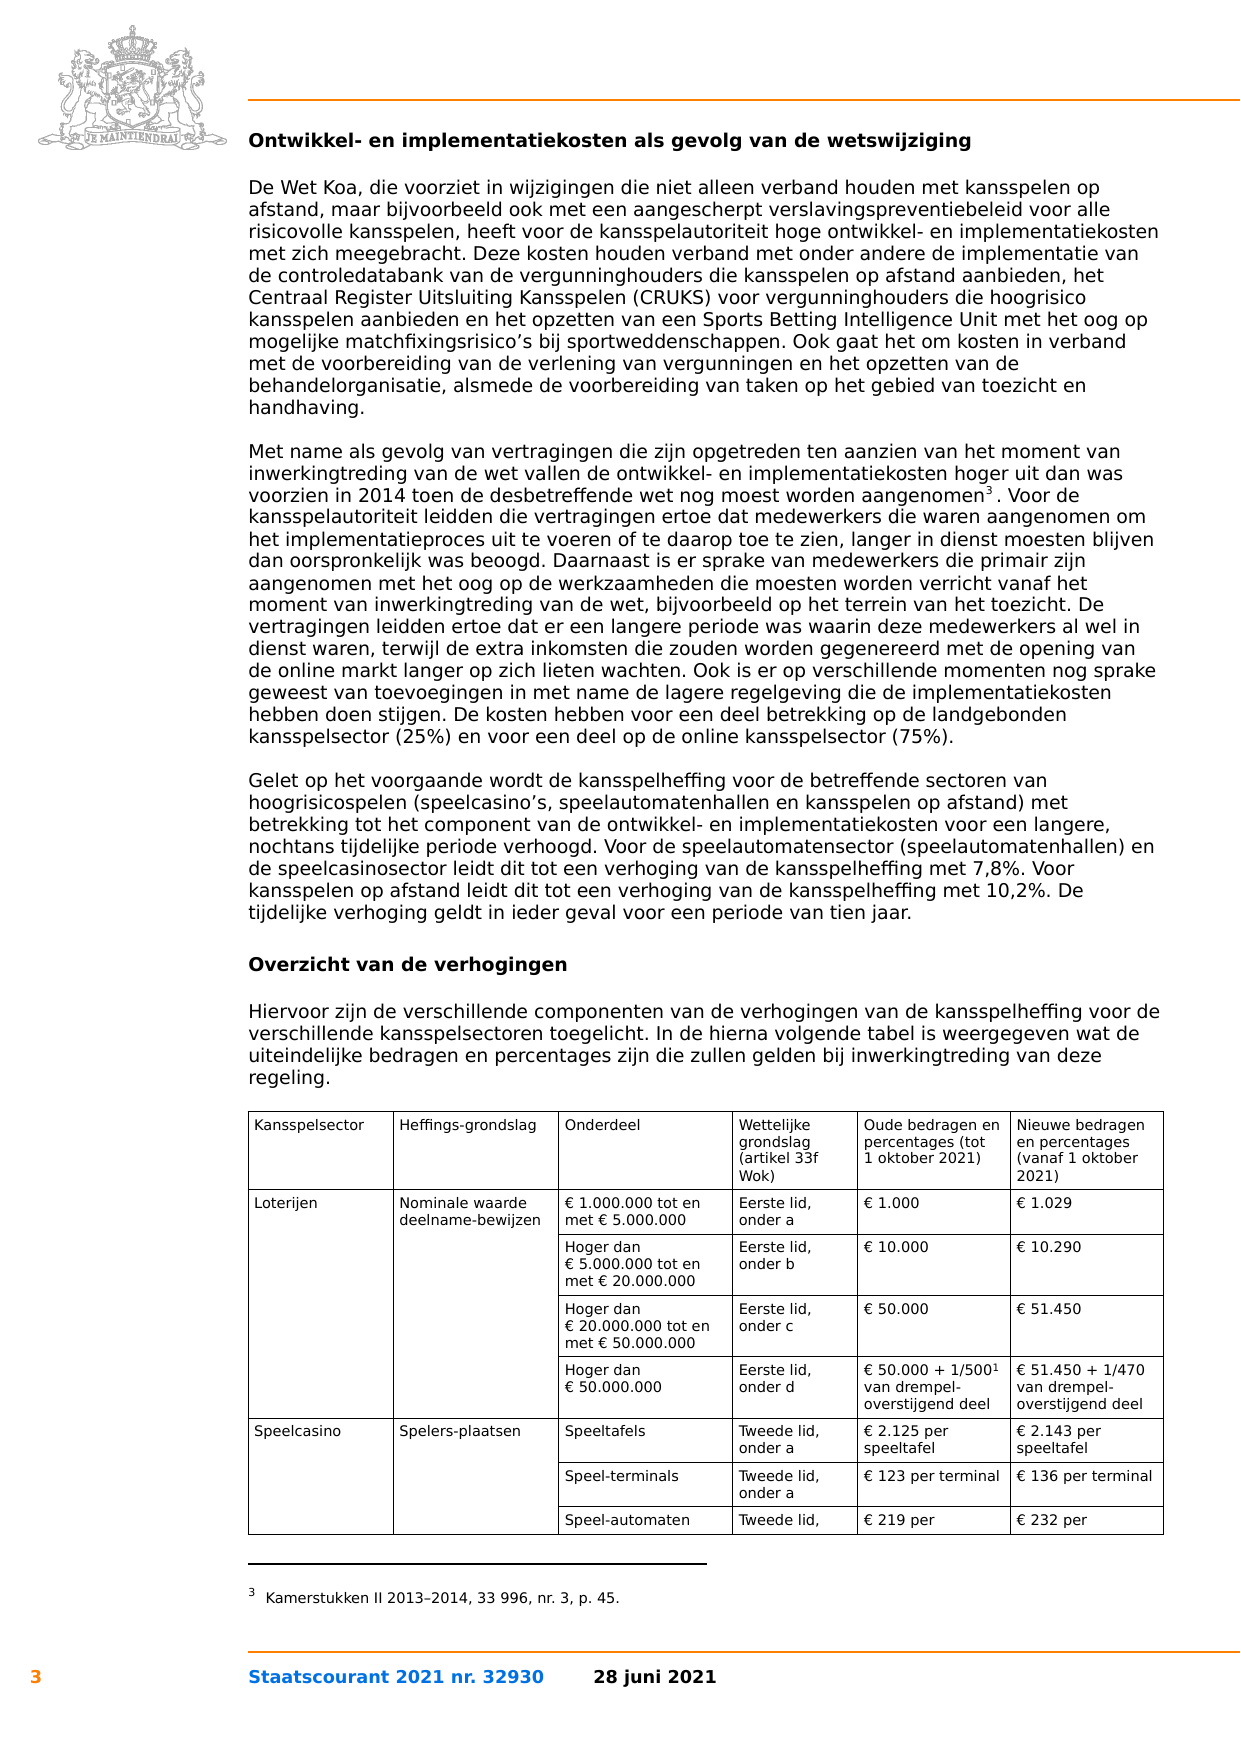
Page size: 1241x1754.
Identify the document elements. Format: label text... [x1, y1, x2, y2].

table_cell Eerste lid, onder b [733, 1235, 857, 1295]
table_header Oude bedragen en percentages (tot 1 oktober 2021) [858, 1112, 1010, 1189]
table_cell € 2.125 per speeltafel [858, 1419, 1010, 1462]
picture [38, 25, 227, 150]
table_header Heffings-grondslag [394, 1112, 558, 1189]
table_header Wettelijke grondslag (artikel 33f Wok) [733, 1112, 857, 1189]
table_cell Speel-automaten [559, 1507, 732, 1534]
table_cell € 51.450 + 1/470 van drempel-overstijgend deel [1011, 1357, 1163, 1417]
table_cell € 10.000 [858, 1235, 1010, 1295]
table_cell Hoger dan € 5.000.000 tot en met € 20.000.000 [559, 1235, 732, 1295]
table_cell Nominale waarde deelname-bewijzen [394, 1190, 558, 1417]
table_cell € 51.450 [1011, 1296, 1163, 1356]
table_cell Tweede lid, onder a [733, 1463, 857, 1506]
table_cell € 219 per [858, 1507, 1010, 1534]
table_cell Eerste lid, onder d [733, 1357, 857, 1417]
table_cell Speeltafels [559, 1419, 732, 1462]
table_cell Eerste lid, onder c [733, 1296, 857, 1356]
table_cell Speelcasino [249, 1419, 393, 1534]
table_cell Tweede lid, onder a [733, 1419, 857, 1462]
table_cell Spelers-plaatsen [394, 1419, 558, 1534]
subtitle Ontwikkel- en implementatiekosten als gevolg van de wetswijziging [248, 130, 1163, 152]
table_cell € 1.000 [858, 1190, 1010, 1233]
table_cell € 10.290 [1011, 1235, 1163, 1295]
table_header Kansspelsector [249, 1112, 393, 1189]
table_cell € 50.000 [858, 1296, 1010, 1356]
table_cell € 1.029 [1011, 1190, 1163, 1233]
table_cell Speel-terminals [559, 1463, 732, 1506]
table_cell Loterijen [249, 1190, 393, 1417]
table_header Nieuwe bedragen en percentages (vanaf 1 oktober 2021) [1011, 1112, 1163, 1189]
table_cell € 123 per terminal [858, 1463, 1010, 1506]
table_cell € 1.000.000 tot en met € 5.000.000 [559, 1190, 732, 1233]
text De Wet Koa, die voorziet in wijzigingen die niet alleen verband houden met kansspelen op afstand, maar bijvoorbeeld ook met een aangescherpt verslavingspreventiebeleid voor alle risicovolle kansspelen, heeft voor de kansspelautoriteit hoge ontwikkel- en implementatiekosten met zich meegebracht. Deze kosten houden verband met onder andere de implementatie van de controledatabank van de vergunninghouders die kansspelen op afstand aanbieden, het Centraal Register Uitsluiting Kansspelen (CRUKS) voor vergunninghouders die hoogrisico kansspelen aanbieden en het opzetten van een Sports Betting Intelligence Unit met het oog op mogelijke matchfixingsrisico’s bij sportweddenschappen. Ook gaat het om kosten in verband met de voorbereiding van de verlening van vergunningen en het opzetten van de behandelorganisatie, alsmede de voorbereiding van taken op het gebied van toezicht en handhaving. [248, 177, 1163, 419]
table_cell Eerste lid, onder a [733, 1190, 857, 1233]
table_cell € 50.000 + 1/5001 van drempel-overstijgend deel [858, 1357, 1010, 1417]
table_cell € 136 per terminal [1011, 1463, 1163, 1506]
table_cell € 232 per [1011, 1507, 1163, 1534]
text Kamerstukken II 2013–2014, 33 996, nr. 3, p. 45. [248, 1586, 1163, 1608]
text Gelet op het voorgaande wordt de kansspelheffing voor de betreffende sectoren van hoogrisicospelen (speelcasino’s, speelautomatenhallen en kansspelen op afstand) met betrekking tot het component van de ontwikkel- en implementatiekosten voor een langere, nochtans tijdelijke periode verhoogd. Voor de speelautomatensector (speelautomatenhallen) en de speelcasinosector leidt dit tot een verhoging van de kansspelheffing met 7,8%. Voor kansspelen op afstand leidt dit tot een verhoging van de kansspelheffing met 10,2%. De tijdelijke verhoging geldt in ieder geval voor een periode van tien jaar. [248, 770, 1163, 924]
text Hiervoor zijn de verschillende componenten van de verhogingen van de kansspelheffing voor de verschillende kansspelsectoren toegelicht. In de hierna volgende tabel is weergegeven wat de uiteindelijke bedragen en percentages zijn die zullen gelden bij inwerkingtreding van deze regeling. [248, 1001, 1163, 1089]
table_cell Tweede lid, [733, 1507, 857, 1534]
subtitle Overzicht van de verhogingen [248, 954, 1163, 976]
table_cell Hoger dan € 50.000.000 [559, 1357, 732, 1417]
text Met name als gevolg van vertragingen die zijn opgetreden ten aanzien van het moment van inwerkingtreding van de wet vallen de ontwikkel- en implementatiekosten hoger uit dan was voorzien in 2014 toen de desbetreffende wet nog moest worden aangenomen. Voor de kansspelautoriteit leidden die vertragingen ertoe dat medewerkers die waren aangenomen om het implementatieproces uit te voeren of te daarop toe te zien, langer in dienst moesten blijven dan oorspronkelijk was beoogd. Daarnaast is er sprake van medewerkers die primair zijn aangenomen met het oog op de werkzaamheden die moesten worden verricht vanaf het moment van inwerkingtreding van de wet, bijvoorbeeld op het terrein van het toezicht. De vertragingen leidden ertoe dat er een langere periode was waarin deze medewerkers al wel in dienst waren, terwijl de extra inkomsten die zouden worden gegenereerd met de opening van de online markt langer op zich lieten wachten. Ook is er op verschillende momenten nog sprake geweest van toevoegingen in met name de lagere regelgeving die de implementatiekosten hebben doen stijgen. De kosten hebben voor een deel betrekking op de landgebonden kansspelsector (25%) en voor een deel op de online kansspelsector (75%). [248, 441, 1163, 748]
table_header Onderdeel [559, 1112, 732, 1189]
table_cell Hoger dan € 20.000.000 tot en met € 50.000.000 [559, 1296, 732, 1356]
table_cell € 2.143 per speeltafel [1011, 1419, 1163, 1462]
